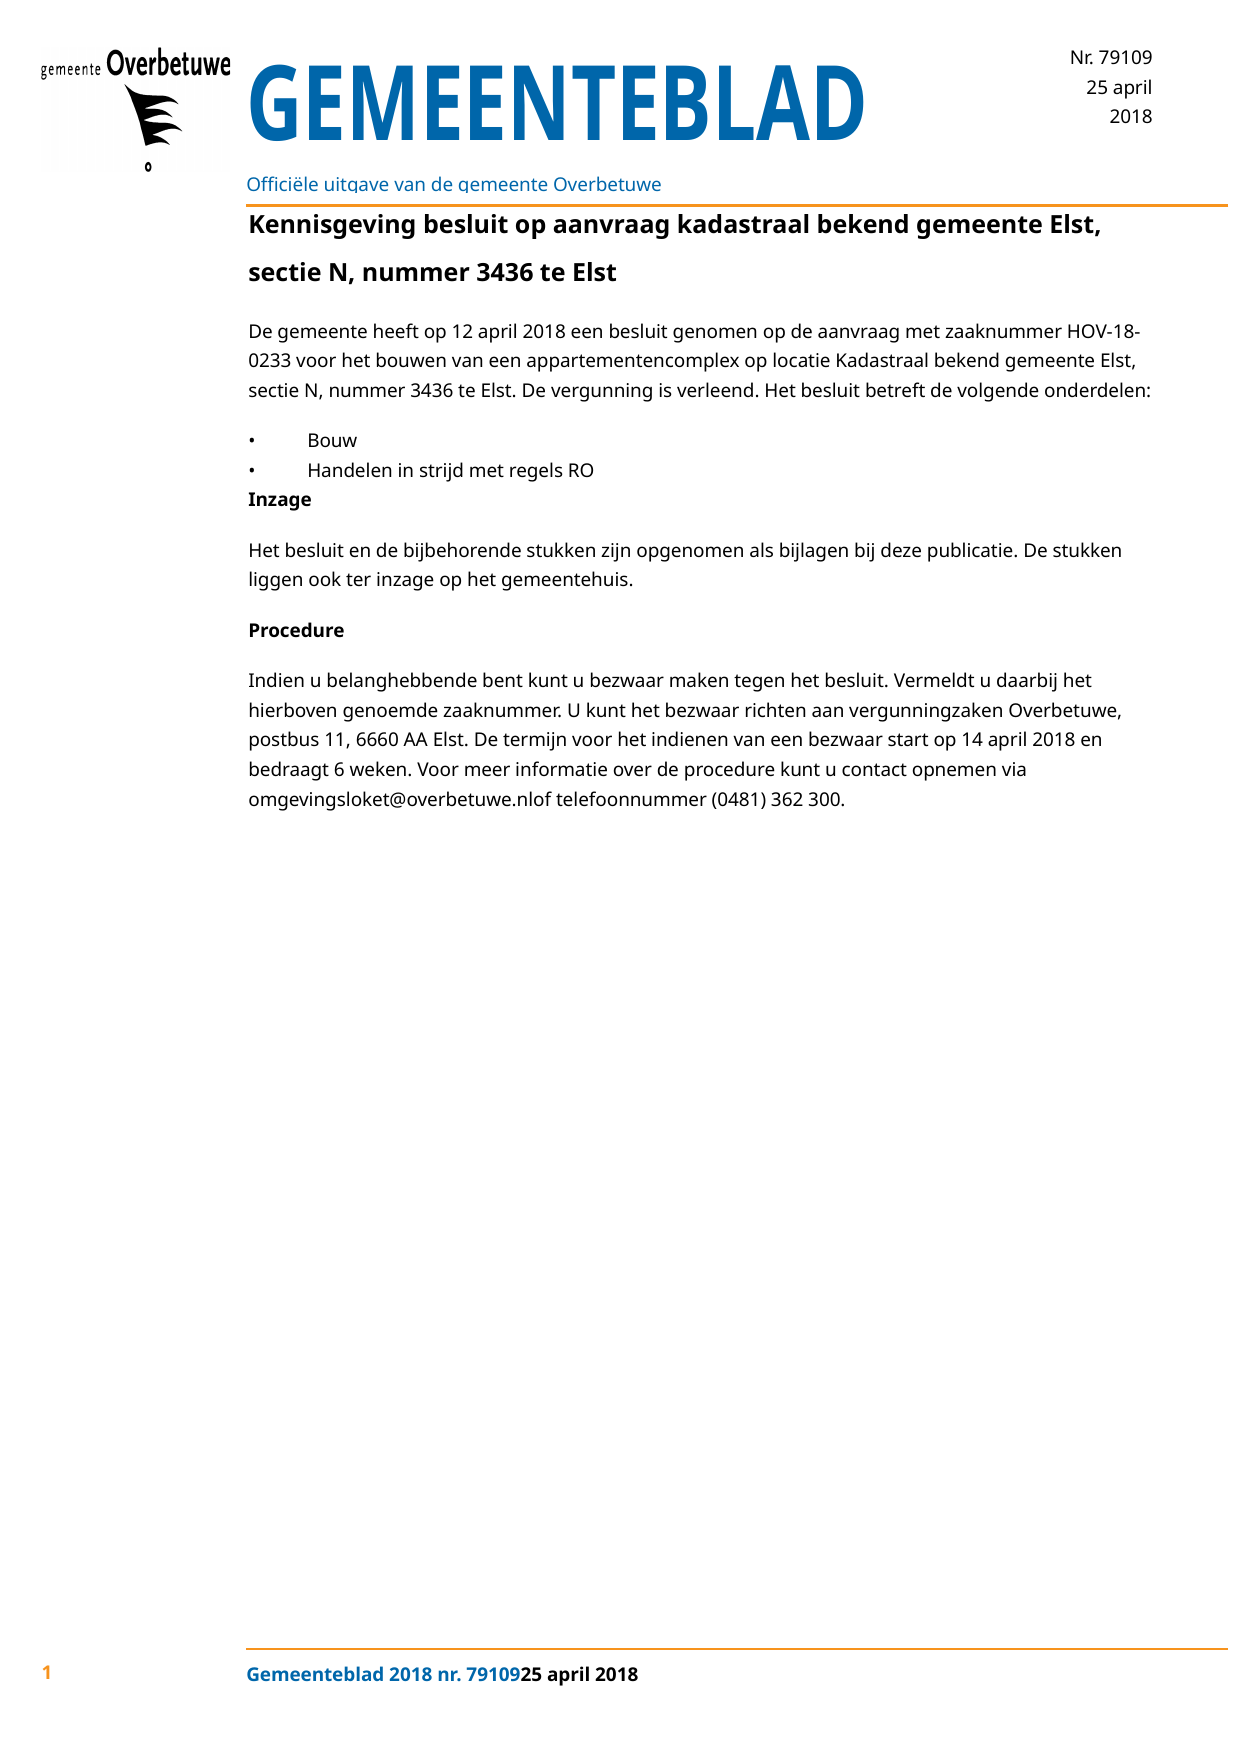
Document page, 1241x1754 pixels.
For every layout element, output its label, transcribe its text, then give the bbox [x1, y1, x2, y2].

text Het besluit en de bijbehorende stukken zijn opgenomen als bijlagen bij deze publicatie. De stukken liggen ook ter inzage op het gemeentehuis. [248, 537, 1152, 592]
text Kennisgeving besluit op aanvraag kadastraal bekend gemeente Elst, sectie N, nummer 3436 te Elst [248, 207, 1152, 288]
text Inzage [248, 487, 1152, 512]
text Indien u belanghebbende bent kunt u bezwaar maken tegen het besluit. Vermeldt u daarbij het hierboven genoemde zaaknummer. U kunt het bezwaar richten aan vergunningzaken Overbetuwe, postbus 11, 6660 AA Elst. De termijn voor het indienen van een bezwaar start op 14 april 2018 en bedraagt 6 weken. Voor meer informatie over de procedure kunt u contact opnemen via omgevingsloket@overbetuwe.nlof telefoonnummer (0481) 362 300. [248, 667, 1152, 812]
list Bouw [248, 427, 1152, 453]
list Handelen in strijd met regels RO [248, 457, 1152, 483]
text Procedure [248, 617, 1152, 643]
picture [41, 47, 231, 172]
text De gemeente heeft op 12 april 2018 een besluit genomen op de aanvraag met zaaknummer HOV-18-0233 voor het bouwen van een appartementencomplex op locatie Kadastraal bekend gemeente Elst, sectie N, nummer 3436 te Elst. De vergunning is verleend. Het besluit betreft de volgende onderdelen: [248, 318, 1152, 403]
